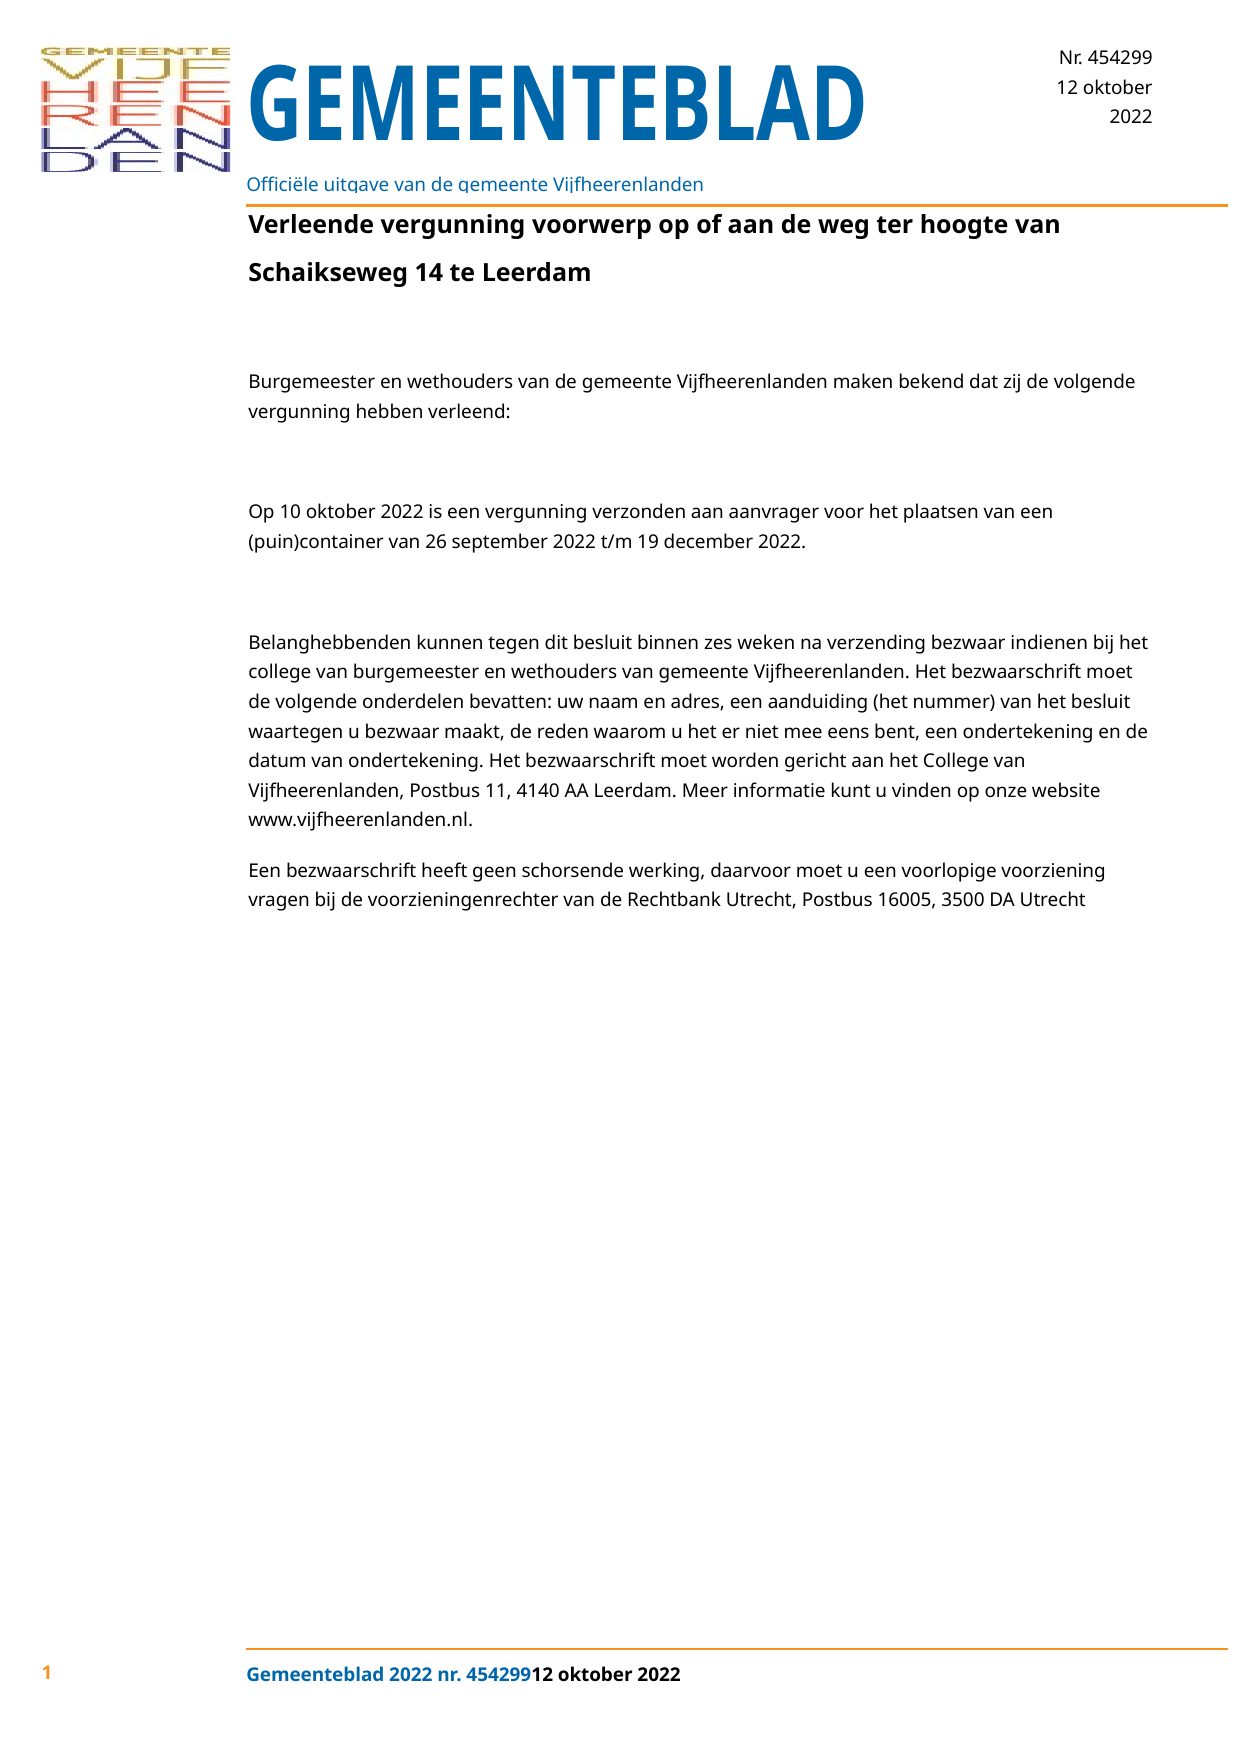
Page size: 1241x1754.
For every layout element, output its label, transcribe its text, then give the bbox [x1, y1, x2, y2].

text Burgemeester en wethouders van de gemeente Vijfheerenlanden maken bekend dat zij de volgende vergunning hebben verleend: [248, 368, 1152, 424]
text Belanghebbenden kunnen tegen dit besluit binnen zes weken na verzending bezwaar indienen bij het college van burgemeester en wethouders van gemeente Vijfheerenlanden. Het bezwaarschrift moet de volgende onderdelen bevatten: uw naam en adres, een aanduiding (het nummer) van het besluit waartegen u bezwaar maakt, de reden waarom u het er niet mee eens bent, een ondertekening en de datum van ondertekening. Het bezwaarschrift moet worden gericht aan het College van Vijfheerenlanden, Postbus 11, 4140 AA Leerdam. Meer informatie kunt u vinden op onze website www.vijfheerenlanden.nl. [248, 629, 1152, 832]
picture [41, 47, 231, 172]
text Op 10 oktober 2022 is een vergunning verzonden aan aanvrager voor het plaatsen van een (puin)container van 26 september 2022 t/m 19 december 2022. [248, 499, 1152, 554]
text Verleende vergunning voorwerp op of aan de weg ter hoogte van Schaikseweg 14 te Leerdam [248, 207, 1152, 288]
text Een bezwaarschrift heeft geen schorsende werking, daarvoor moet u een voorlopige voorziening vragen bij de voorzieningenrechter van de Rechtbank Utrecht, Postbus 16005, 3500 DA Utrecht [248, 857, 1152, 912]
